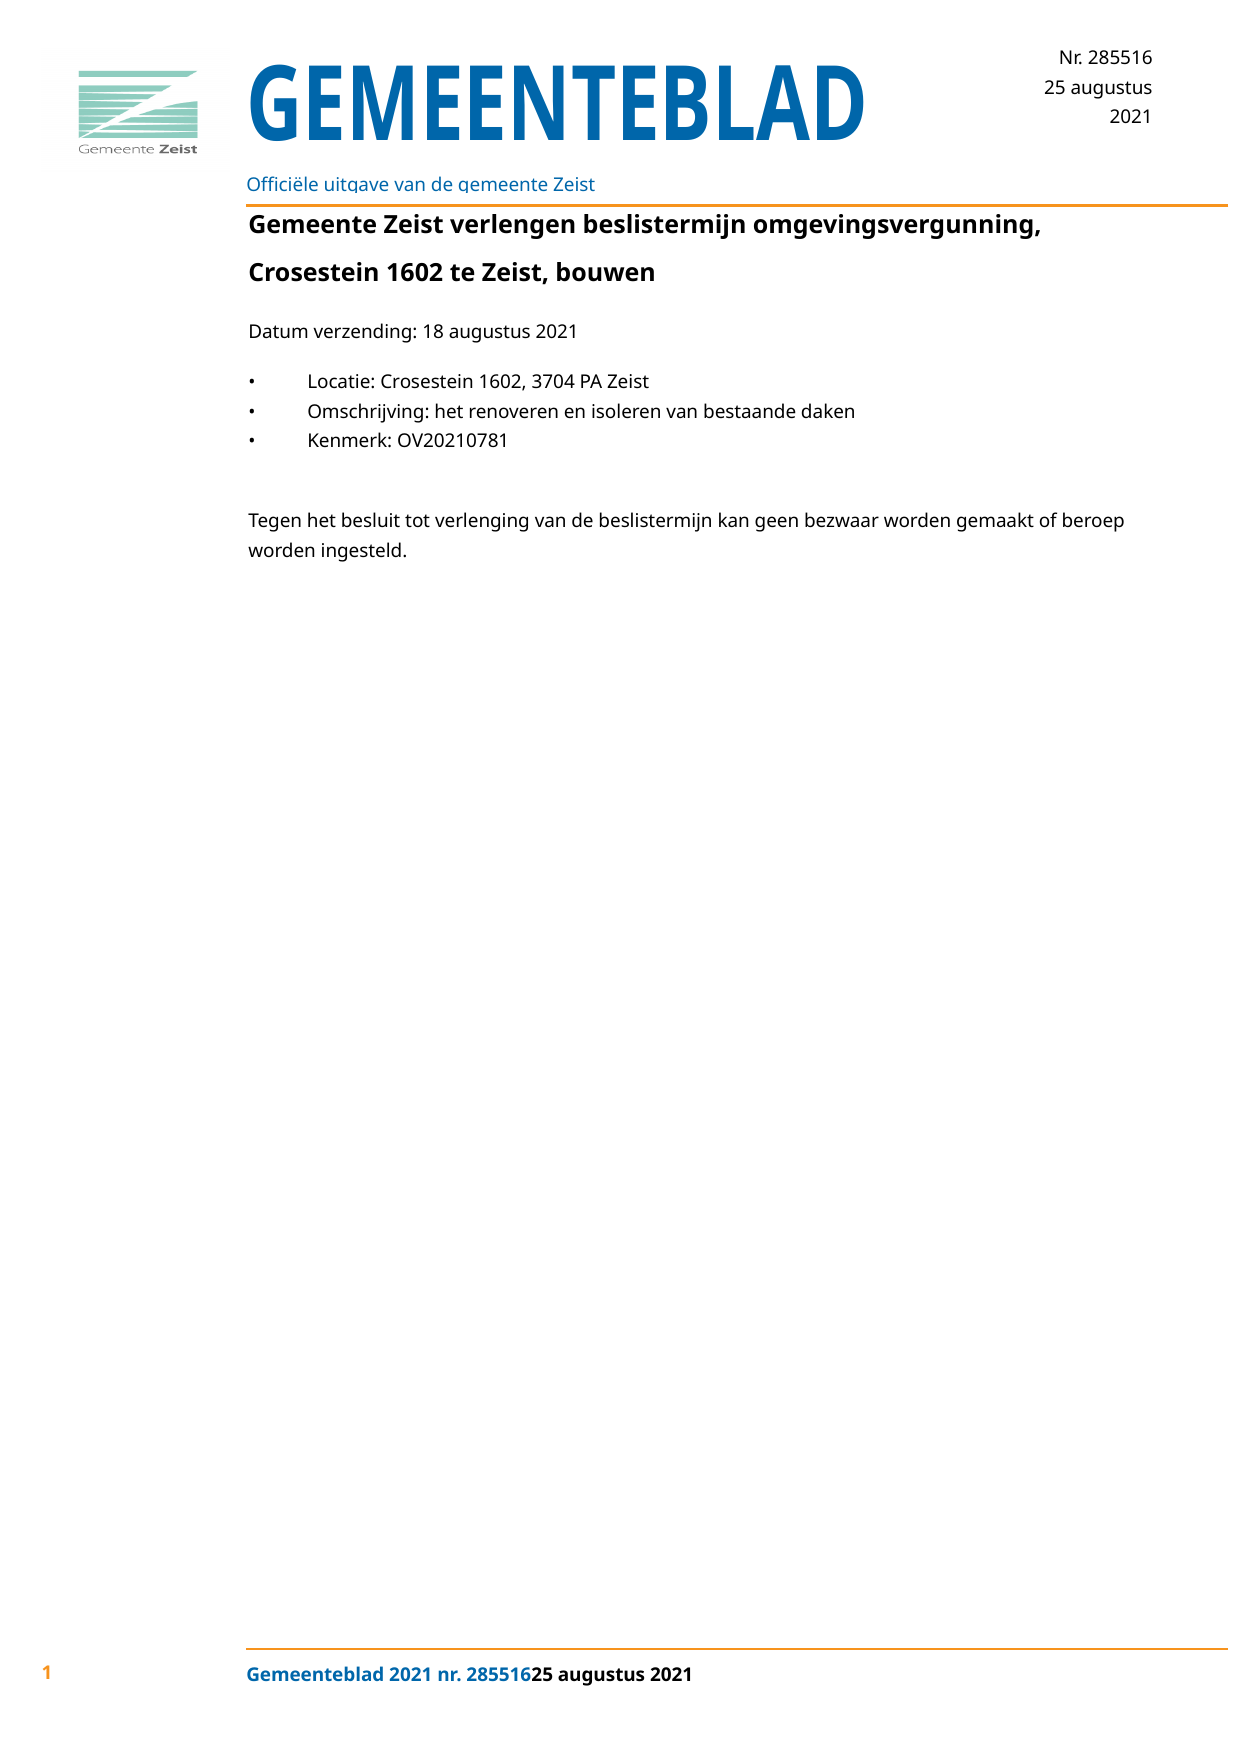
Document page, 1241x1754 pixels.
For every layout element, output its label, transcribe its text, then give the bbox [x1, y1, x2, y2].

list Kenmerk: OV20210781 [248, 427, 1152, 453]
text Datum verzending: 18 augustus 2021 [248, 318, 1152, 344]
text Tegen het besluit tot verlenging van de beslistermijn kan geen bezwaar worden gemaakt of beroep worden ingesteld. [248, 507, 1152, 563]
picture [41, 47, 231, 172]
list Omschrijving: het renoveren en isoleren van bestaande daken [248, 398, 1152, 424]
list Locatie: Crosestein 1602, 3704 PA Zeist [248, 368, 1152, 394]
text Gemeente Zeist verlengen beslistermijn omgevingsvergunning, Crosestein 1602 te Zeist, bouwen [248, 207, 1152, 288]
